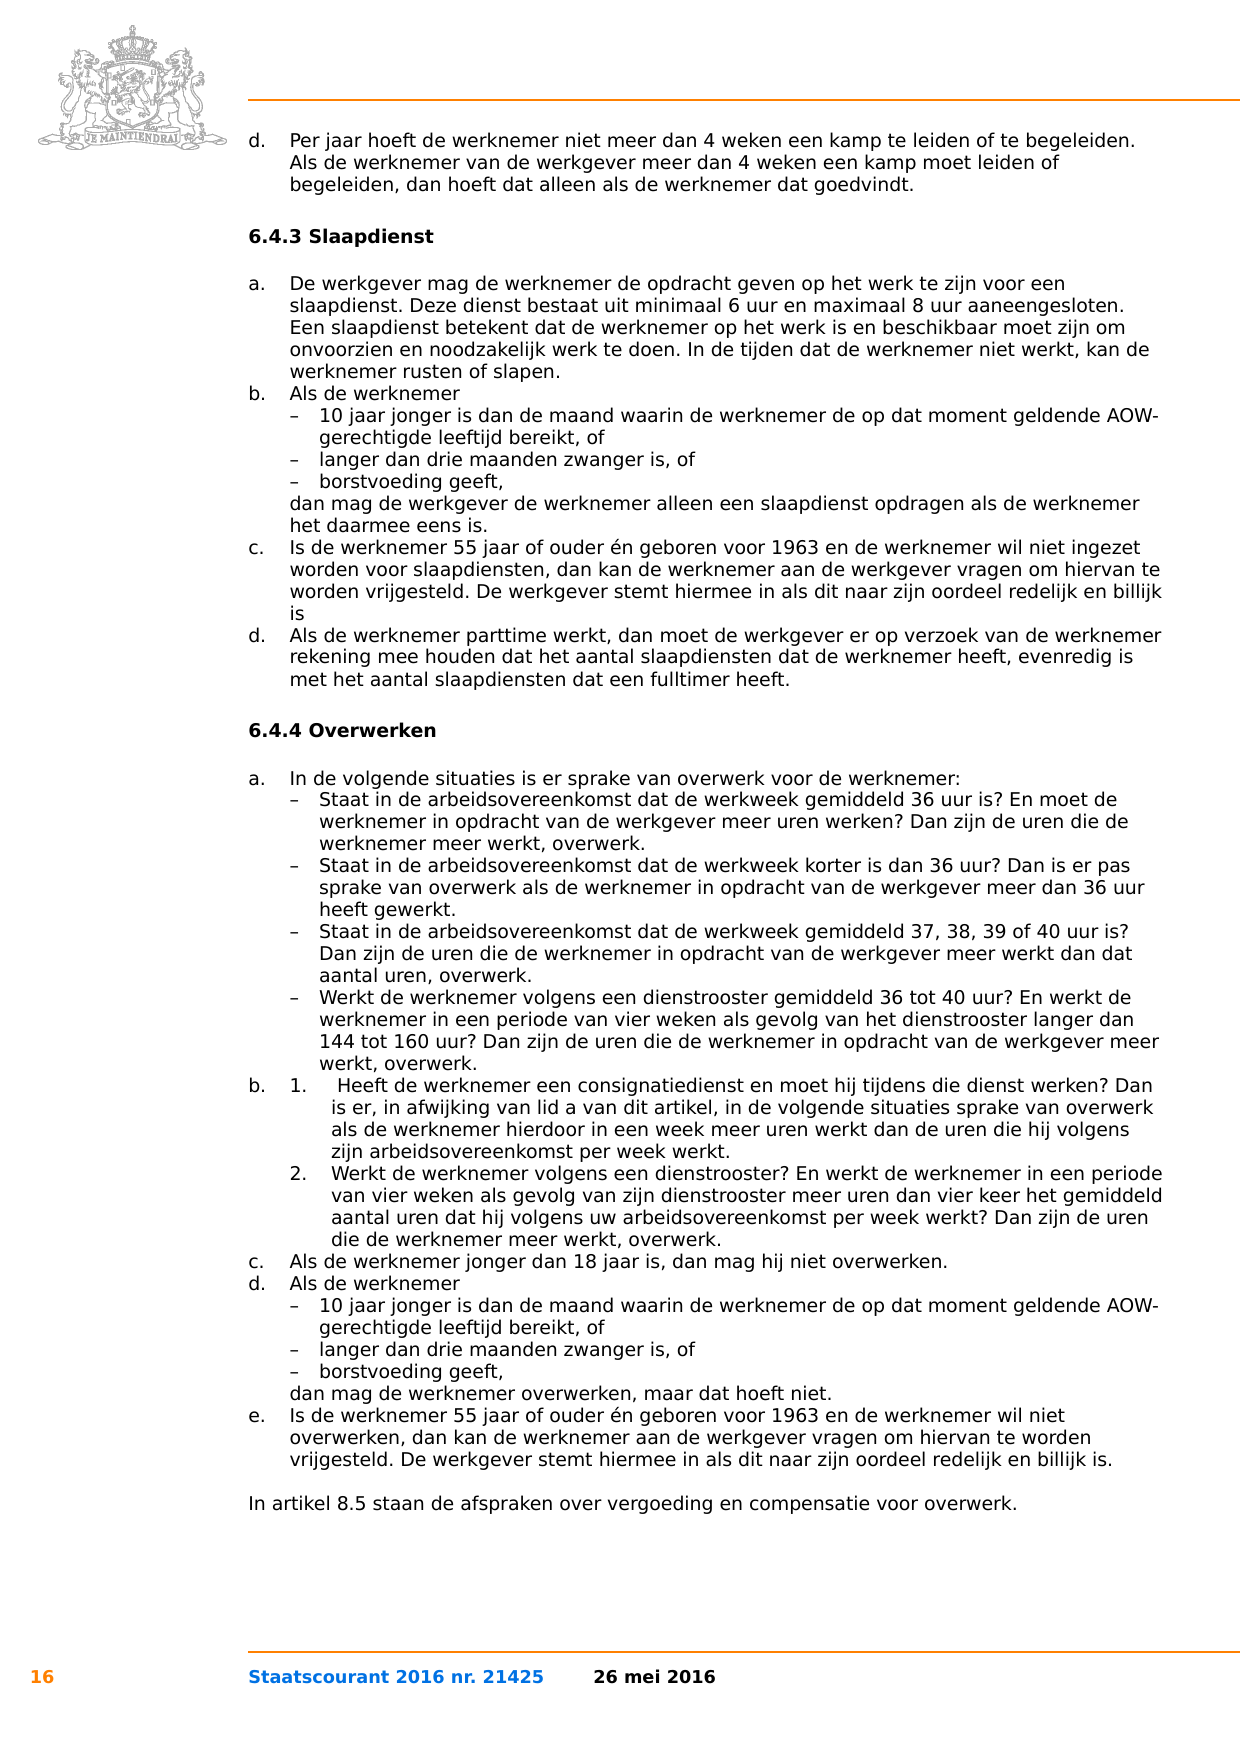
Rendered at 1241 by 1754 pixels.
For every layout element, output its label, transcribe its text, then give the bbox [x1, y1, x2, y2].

text – borstvoeding geeft, [289, 471, 1163, 493]
text 2. Werkt de werknemer volgens een dienstrooster? En werkt de werknemer in een periode van vier weken als gevolg van zijn dienstrooster meer uren dan vier keer het gemiddeld aantal uren dat hij volgens uw arbeidsovereenkomst per week werkt? Dan zijn de uren die de werknemer meer werkt, overwerk. [289, 1163, 1163, 1251]
text b. 1. Heeft de werknemer een consignatiedienst en moet hij tijdens die dienst werken? Dan is er, in afwijking van lid a van dit artikel, in de volgende situaties sprake van overwerk als de werknemer hierdoor in een week meer uren werkt dan de uren die hij volgens zijn arbeidsovereenkomst per week werkt. [248, 1075, 1163, 1163]
picture [38, 25, 227, 150]
text In artikel 8.5 staan de afspraken over vergoeding en compensatie voor overwerk. [248, 1493, 1163, 1514]
text c. Als de werknemer jonger dan 18 jaar is, dan mag hij niet overwerken. [248, 1251, 1163, 1273]
text – Staat in de arbeidsovereenkomst dat de werkweek gemiddeld 37, 38, 39 of 40 uur is? Dan zijn de uren die de werknemer in opdracht van de werkgever meer werkt dan dat aantal uren, overwerk. [289, 921, 1163, 987]
text b. Als de werknemer [248, 383, 1163, 405]
subtitle 6.4.3 Slaapdienst [248, 226, 1163, 248]
text – Staat in de arbeidsovereenkomst dat de werkweek korter is dan 36 uur? Dan is er pas sprake van overwerk als de werknemer in opdracht van de werkgever meer dan 36 uur heeft gewerkt. [289, 855, 1163, 921]
text a. In de volgende situaties is er sprake van overwerk voor de werknemer: [248, 767, 1163, 789]
text a. De werkgever mag de werknemer de opdracht geven op het werk te zijn voor een slaapdienst. Deze dienst bestaat uit minimaal 6 uur en maximaal 8 uur aaneengesloten. Een slaapdienst betekent dat de werknemer op het werk is en beschikbaar moet zijn om onvoorzien en noodzakelijk werk te doen. In de tijden dat de werknemer niet werkt, kan de werknemer rusten of slapen. [248, 273, 1163, 383]
text d. Als de werknemer parttime werkt, dan moet de werkgever er op verzoek van de werknemer rekening mee houden dat het aantal slaapdiensten dat de werknemer heeft, evenredig is met het aantal slaapdiensten dat een fulltimer heeft. [248, 624, 1163, 690]
text – Staat in de arbeidsovereenkomst dat de werkweek gemiddeld 36 uur is? En moet de werknemer in opdracht van de werkgever meer uren werken? Dan zijn de uren die de werknemer meer werkt, overwerk. [289, 789, 1163, 855]
text – Werkt de werknemer volgens een dienstrooster gemiddeld 36 tot 40 uur? En werkt de werknemer in een periode van vier weken als gevolg van het dienstrooster langer dan 144 tot 160 uur? Dan zijn de uren die de werknemer in opdracht van de werkgever meer werkt, overwerk. [289, 987, 1163, 1075]
text – langer dan drie maanden zwanger is, of [289, 449, 1163, 471]
text dan mag de werkgever de werknemer alleen een slaapdienst opdragen als de werknemer het daarmee eens is. [289, 493, 1163, 537]
text – 10 jaar jonger is dan de maand waarin de werknemer de op dat moment geldende AOW-gerechtigde leeftijd bereikt, of [289, 1295, 1163, 1339]
text e. Is de werknemer 55 jaar of ouder én geboren voor 1963 en de werknemer wil niet overwerken, dan kan de werknemer aan de werkgever vragen om hiervan te worden vrijgesteld. De werkgever stemt hiermee in als dit naar zijn oordeel redelijk en billijk is. [248, 1405, 1163, 1471]
subtitle 6.4.4 Overwerken [248, 720, 1163, 742]
text dan mag de werknemer overwerken, maar dat hoeft niet. [289, 1383, 1163, 1405]
text d. Als de werknemer [248, 1273, 1163, 1295]
text – borstvoeding geeft, [289, 1361, 1163, 1383]
text c. Is de werknemer 55 jaar of ouder én geboren voor 1963 en de werknemer wil niet ingezet worden voor slaapdiensten, dan kan de werknemer aan de werkgever vragen om hiervan te worden vrijgesteld. De werkgever stemt hiermee in als dit naar zijn oordeel redelijk en billijk is [248, 537, 1163, 624]
text d. Per jaar hoeft de werknemer niet meer dan 4 weken een kamp te leiden of te begeleiden. Als de werknemer van de werkgever meer dan 4 weken een kamp moet leiden of begeleiden, dan hoeft dat alleen als de werknemer dat goedvindt. [248, 130, 1163, 196]
text – langer dan drie maanden zwanger is, of [289, 1339, 1163, 1361]
text – 10 jaar jonger is dan de maand waarin de werknemer de op dat moment geldende AOW-gerechtigde leeftijd bereikt, of [289, 405, 1163, 449]
